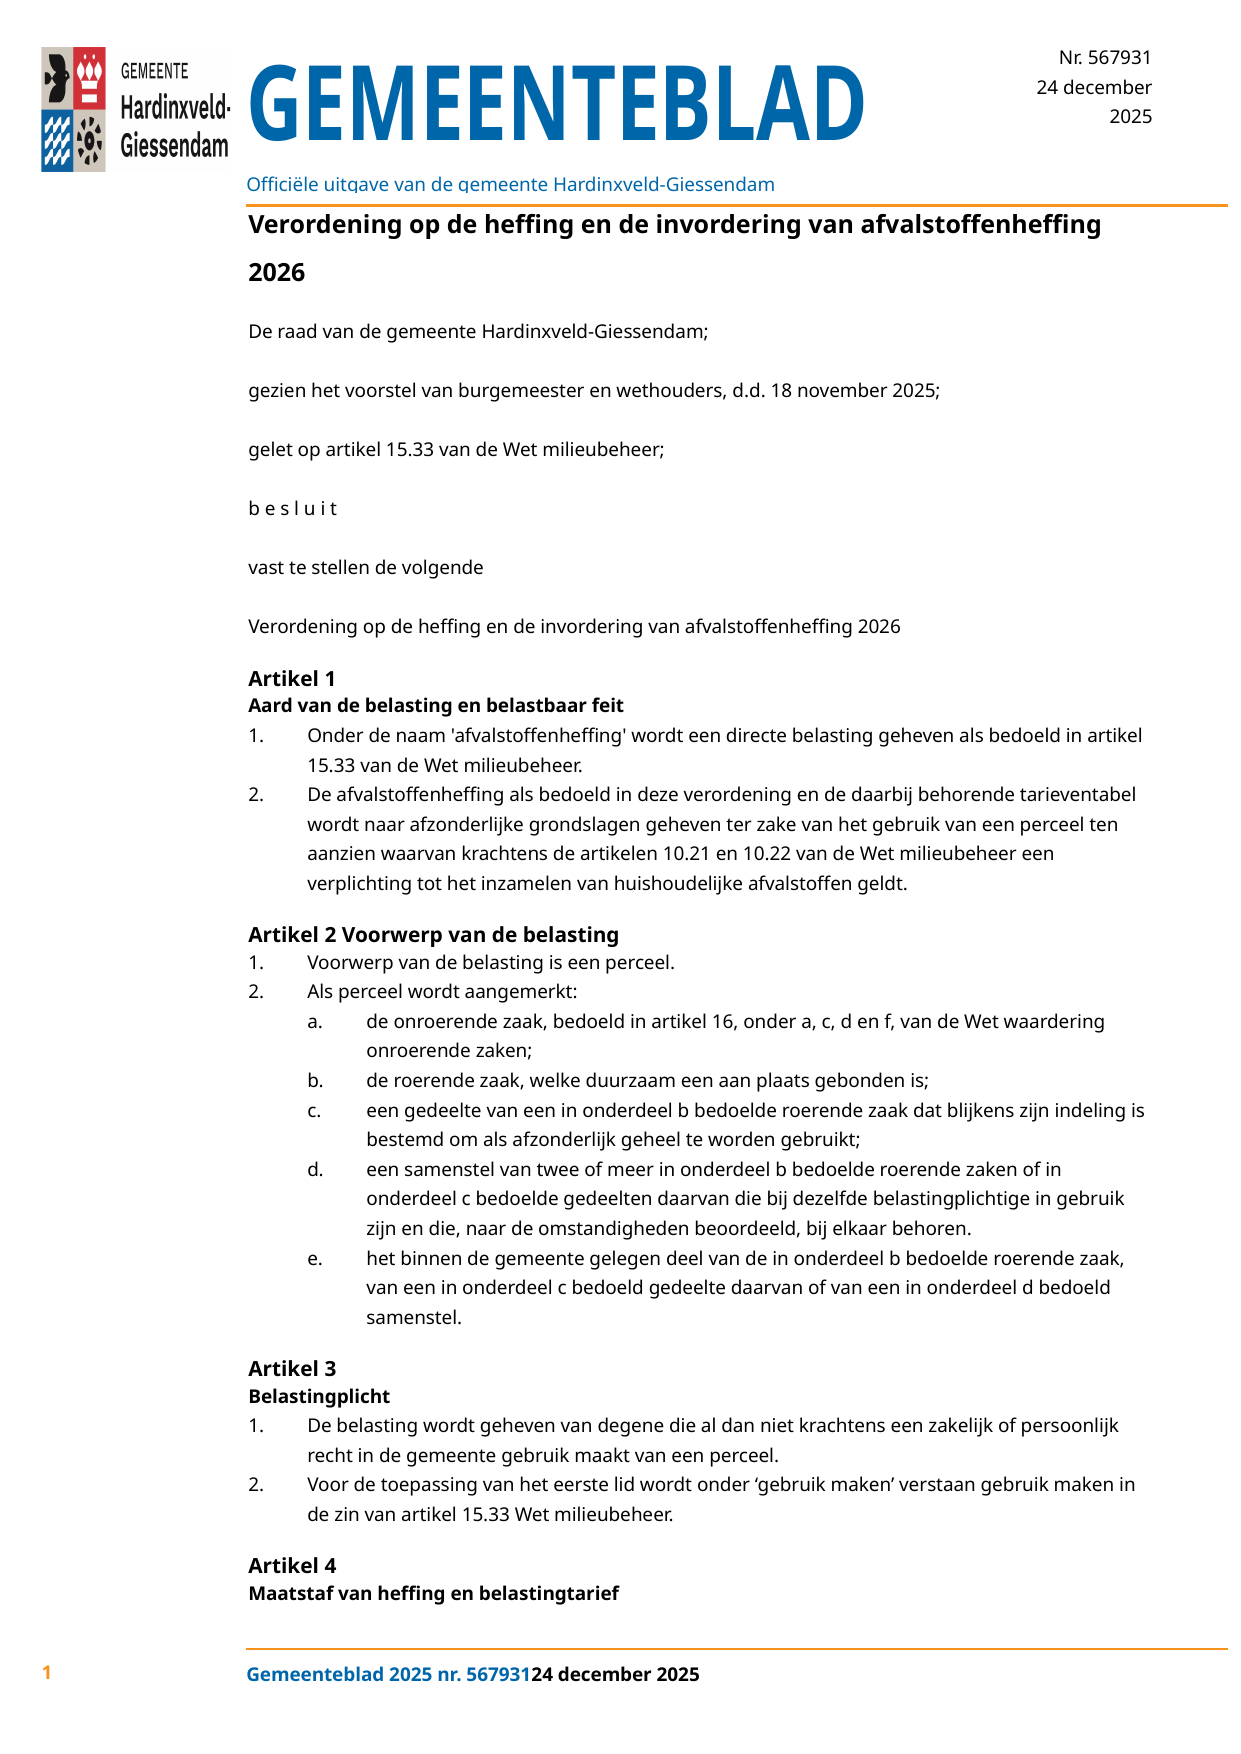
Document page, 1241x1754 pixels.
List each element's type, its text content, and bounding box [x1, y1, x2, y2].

list de roerende zaak, welke duurzaam een aan plaats gebonden is; [307, 1067, 1152, 1093]
text Verordening op de heffing en de invordering van afvalstoffenheffing 2026 [248, 207, 1152, 288]
list een samenstel van twee of meer in onderdeel b bedoelde roerende zaken of in onderdeel c bedoelde gedeelten daarvan die bij dezelfde belastingplichtige in gebruik zijn en die, naar de omstandigheden beoordeeld, bij elkaar behoren. [307, 1156, 1152, 1241]
list Voor de toepassing van het eerste lid wordt onder ‘gebruik maken’ verstaan gebruik maken in de zin van artikel 15.33 Wet milieubeheer. [248, 1472, 1152, 1527]
list Onder de naam 'afvalstoffenheffing' wordt een directe belasting geheven als bedoeld in artikel 15.33 van de Wet milieubeheer. [248, 722, 1152, 777]
text Maatstaf van heffing en belastingtarief [248, 1580, 1152, 1606]
list De afvalstoffenheffing als bedoeld in deze verordening en de daarbij behorende tarieventabel wordt naar afzonderlijke grondslagen geheven ter zake van het gebruik van een perceel ten aanzien waarvan krachtens de artikelen 10.21 en 10.22 van de Wet milieubeheer een verplichting tot het inzamelen van huishoudelijke afvalstoffen geldt. [248, 781, 1152, 896]
text Artikel 2 Voorwerp van de belasting [248, 921, 1152, 949]
list de onroerende zaak, bedoeld in artikel 16, onder a, c, d en f, van de Wet waardering onroerende zaken; [307, 1008, 1152, 1063]
list De belasting wordt geheven van degene die al dan niet krachtens een zakelijk of persoonlijk recht in de gemeente gebruik maakt van een perceel. [248, 1412, 1152, 1468]
text gezien het voorstel van burgemeester en wethouders, d.d. 18 november 2025; [248, 377, 1152, 403]
text Verordening op de heffing en de invordering van afvalstoffenheffing 2026 [248, 614, 1152, 639]
text Belastingplicht [248, 1383, 1152, 1408]
list Voorwerp van de belasting is een perceel. [248, 949, 1152, 975]
text Aard van de belasting en belastbaar feit [248, 693, 1152, 718]
text De raad van de gemeente Hardinxveld-Giessendam; [248, 318, 1152, 344]
text Artikel 3 [248, 1354, 1152, 1383]
text vast te stellen de volgende [248, 554, 1152, 580]
text Artikel 1 [248, 664, 1152, 693]
text b e s l u i t [248, 495, 1152, 521]
list een gedeelte van een in onderdeel b bedoelde roerende zaak dat blijkens zijn indeling is bestemd om als afzonderlijk geheel te worden gebruikt; [307, 1097, 1152, 1152]
text Artikel 4 [248, 1552, 1152, 1580]
picture [41, 47, 231, 172]
list Als perceel wordt aangemerkt: [248, 978, 1152, 1004]
text gelet op artikel 15.33 van de Wet milieubeheer; [248, 436, 1152, 462]
list het binnen de gemeente gelegen deel van de in onderdeel b bedoelde roerende zaak, van een in onderdeel c bedoeld gedeelte daarvan of van een in onderdeel d bedoeld samenstel. [307, 1245, 1152, 1330]
